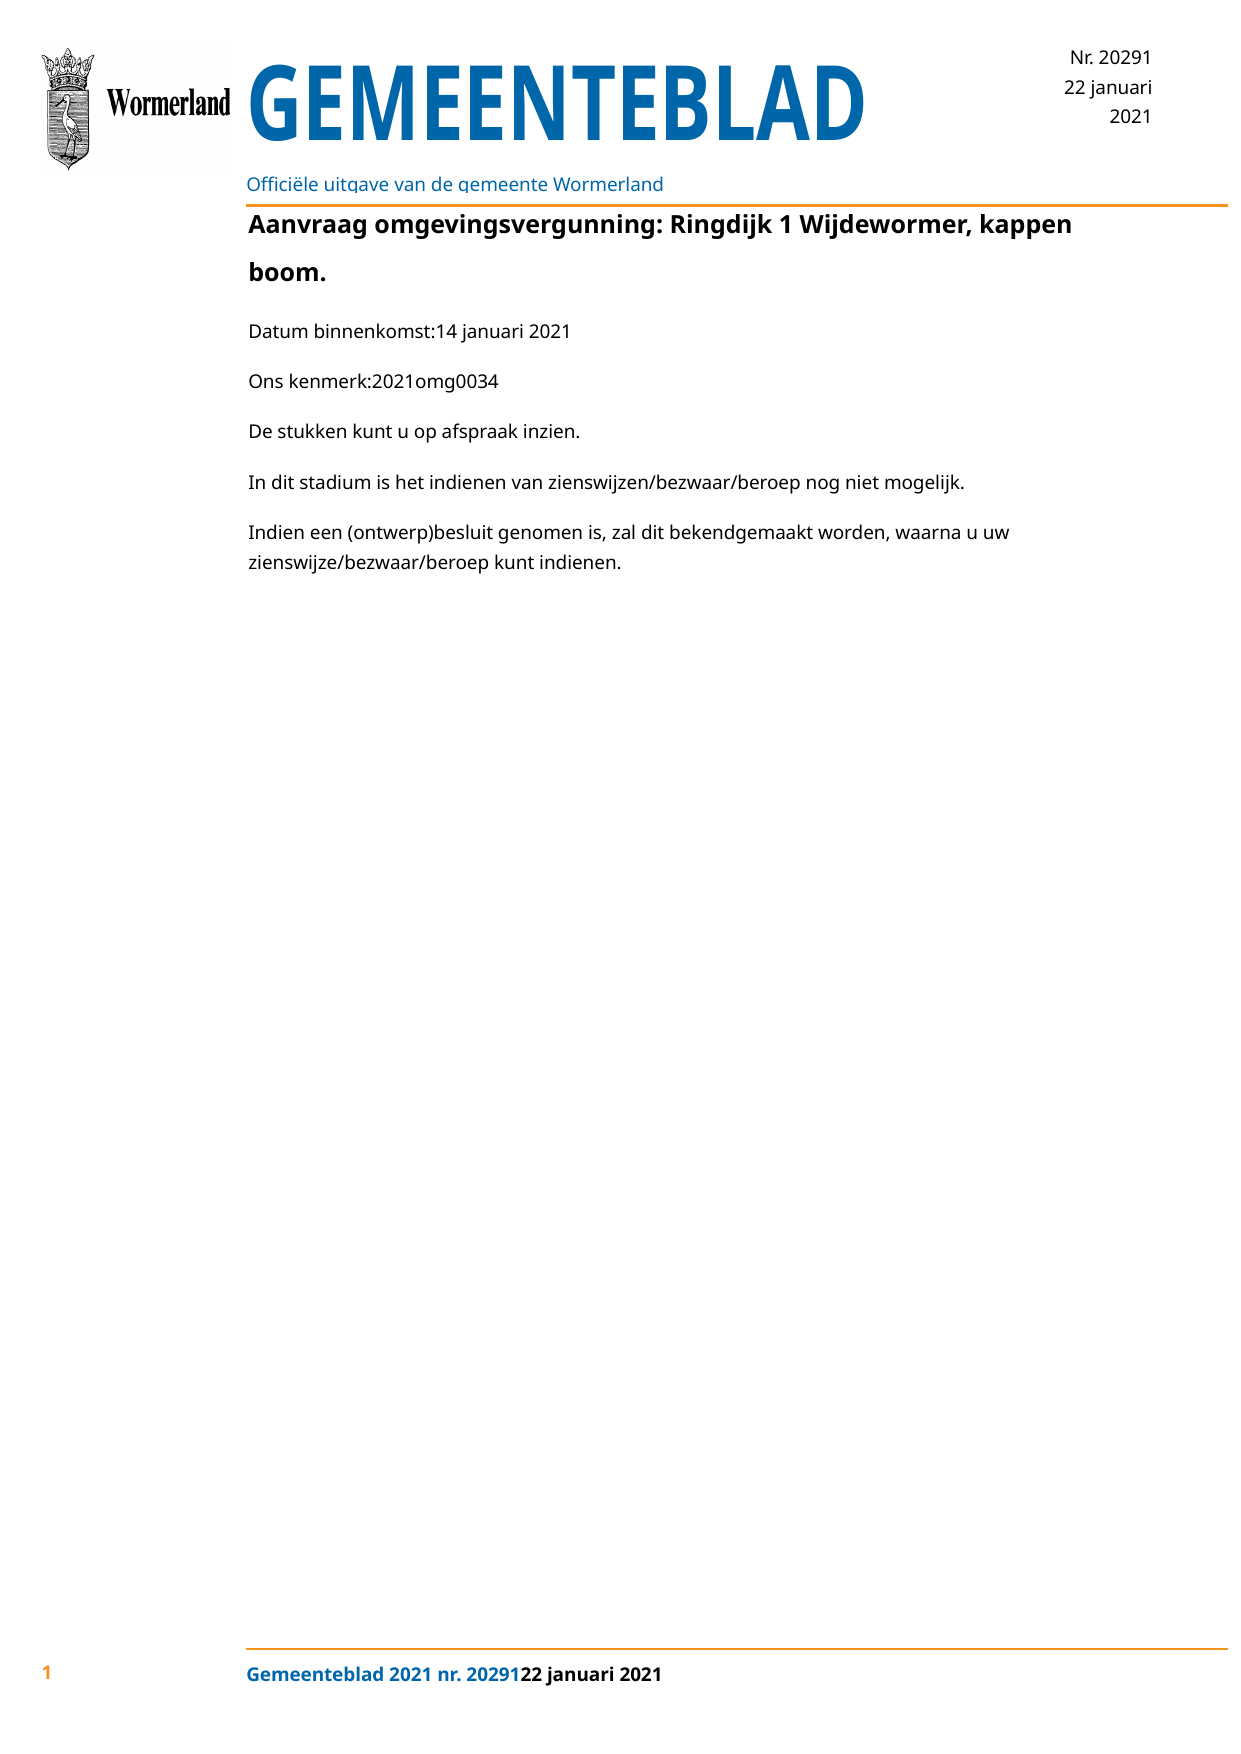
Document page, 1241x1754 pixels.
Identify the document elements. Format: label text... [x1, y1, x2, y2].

text Ons kenmerk:2021omg0034 [248, 368, 1152, 394]
text Indien een (ontwerp)besluit genomen is, zal dit bekendgemaakt worden, waarna u uw zienswijze/bezwaar/beroep kunt indienen. [248, 519, 1152, 575]
text Datum binnenkomst:14 januari 2021 [248, 318, 1152, 344]
picture [41, 47, 231, 172]
text Aanvraag omgevingsvergunning: Ringdijk 1 Wijdewormer, kappen boom. [248, 207, 1152, 288]
text De stukken kunt u op afspraak inzien. [248, 419, 1152, 444]
text In dit stadium is het indienen van zienswijzen/bezwaar/beroep nog niet mogelijk. [248, 469, 1152, 495]
